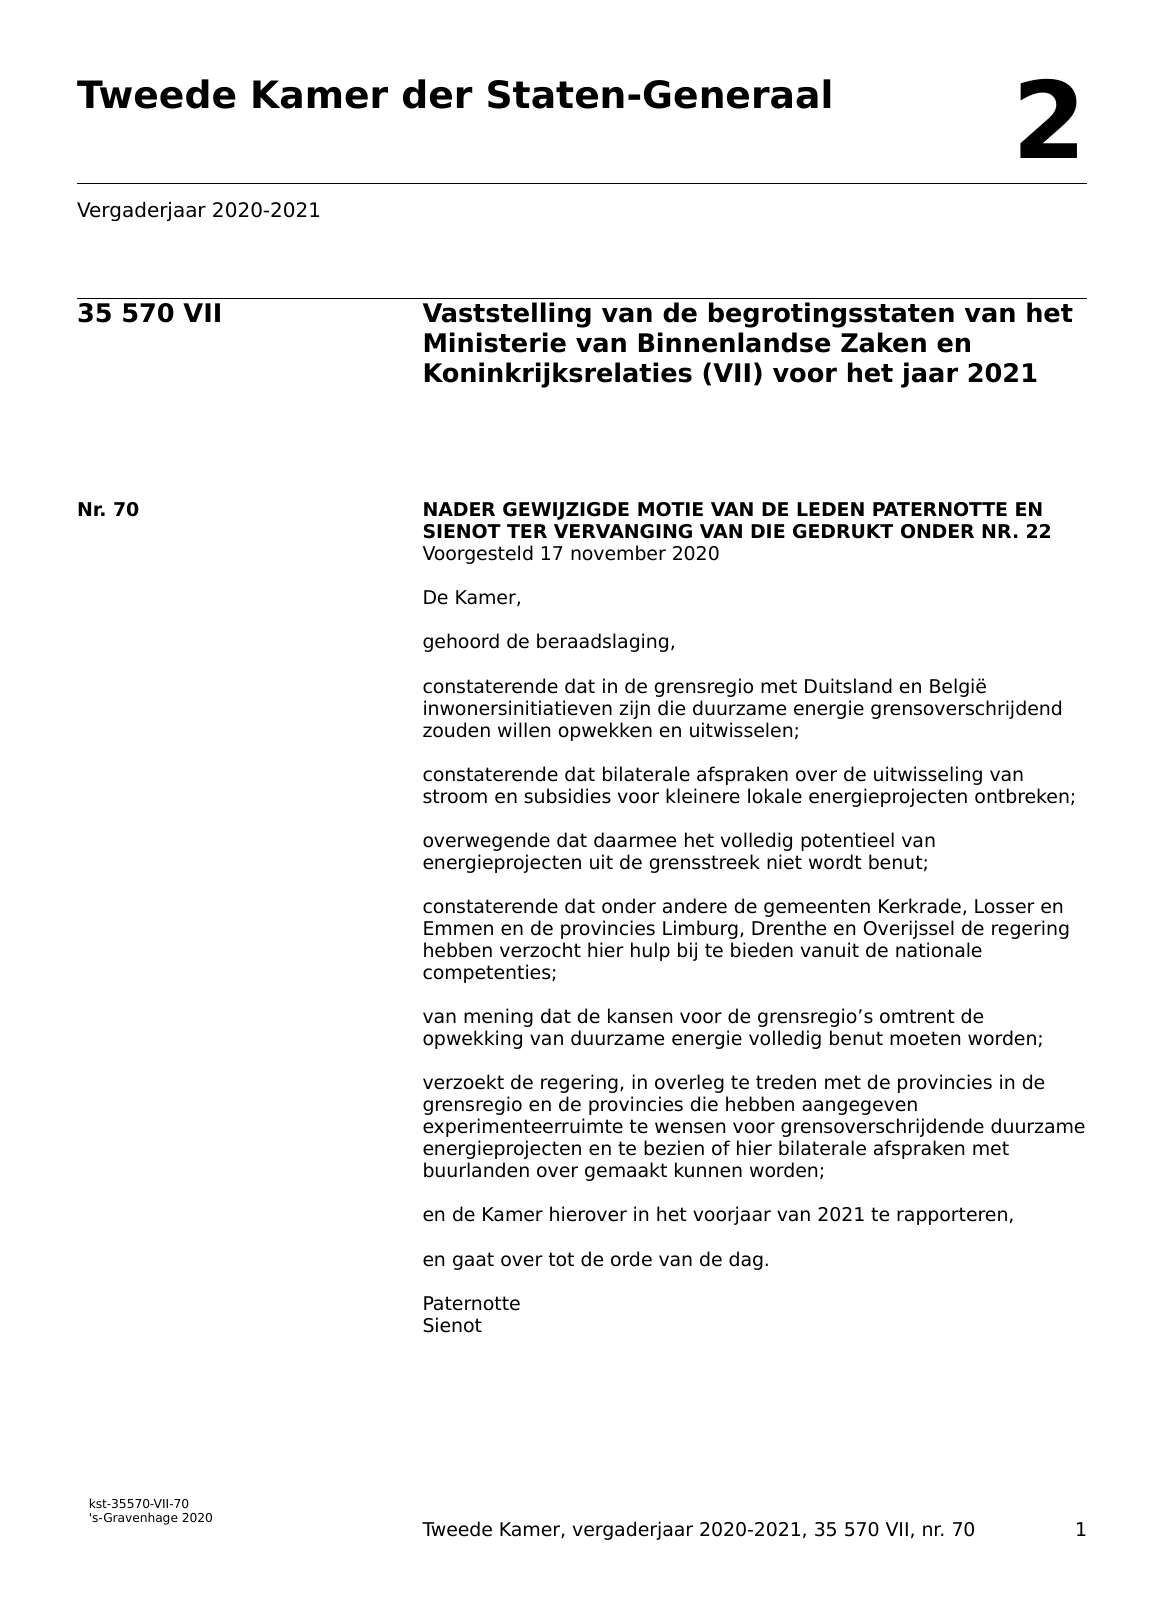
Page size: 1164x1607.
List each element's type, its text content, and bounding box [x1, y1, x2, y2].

text constaterende dat in de grensregio met Duitsland en België inwonersinitiatieven zijn die duurzame energie grensoverschrijdend zouden willen opwekken en uitwisselen; [422, 676, 1087, 741]
text Voorgesteld 17 november 2020 [422, 543, 1087, 565]
subtitle Nr. 70 NADER GEWIJZIGDE MOTIE VAN DE LEDEN PATERNOTTE EN SIENOT TER VERVANGING VAN DIE GEDRUKT ONDER NR. 22 [77, 499, 1087, 543]
table_header 2 [886, 59, 1087, 183]
text Sienot [422, 1314, 1087, 1337]
text constaterende dat onder andere de gemeenten Kerkrade, Losser en Emmen en de provincies Limburg, Drenthe en Overijssel de regering hebben verzocht hier hulp bij te bieden vanuit de nationale competenties; [422, 896, 1087, 984]
subtitle 35 570 VII Vaststelling van de begrotingsstaten van het Ministerie van Binnenlandse Zaken en Koninkrijksrelaties (VII) voor het jaar 2021 [77, 299, 1087, 388]
table_cell Vergaderjaar 2020-2021 [77, 184, 1087, 298]
text van mening dat de kansen voor de grensregio’s omtrent de opwekking van duurzame energie volledig benut moeten worden; [422, 1006, 1087, 1050]
text verzoekt de regering, in overleg te treden met de provincies in de grensregio en de provincies die hebben aangegeven experimenteerruimte te wensen voor grensoverschrijdende duurzame energieprojecten en te bezien of hier bilaterale afspraken met buurlanden over gemaakt kunnen worden; [422, 1072, 1087, 1182]
text Paternotte [422, 1293, 1087, 1314]
table_header Tweede Kamer der Staten-Generaal [77, 59, 886, 183]
text De Kamer, [422, 587, 1087, 609]
text gehoord de beraadslaging, [422, 631, 1087, 653]
text constaterende dat bilaterale afspraken over de uitwisseling van stroom en subsidies voor kleinere lokale energieprojecten ontbreken; [422, 764, 1087, 808]
text en de Kamer hierover in het voorjaar van 2021 te rapporteren, [422, 1204, 1087, 1226]
text overwegende dat daarmee het volledig potentieel van energieprojecten uit de grensstreek niet wordt benut; [422, 830, 1087, 874]
text en gaat over tot de orde van de dag. [422, 1248, 1087, 1270]
text kst-35570-VII-70 [88, 1497, 323, 1511]
text 's-Gravenhage 2020 [88, 1511, 323, 1525]
